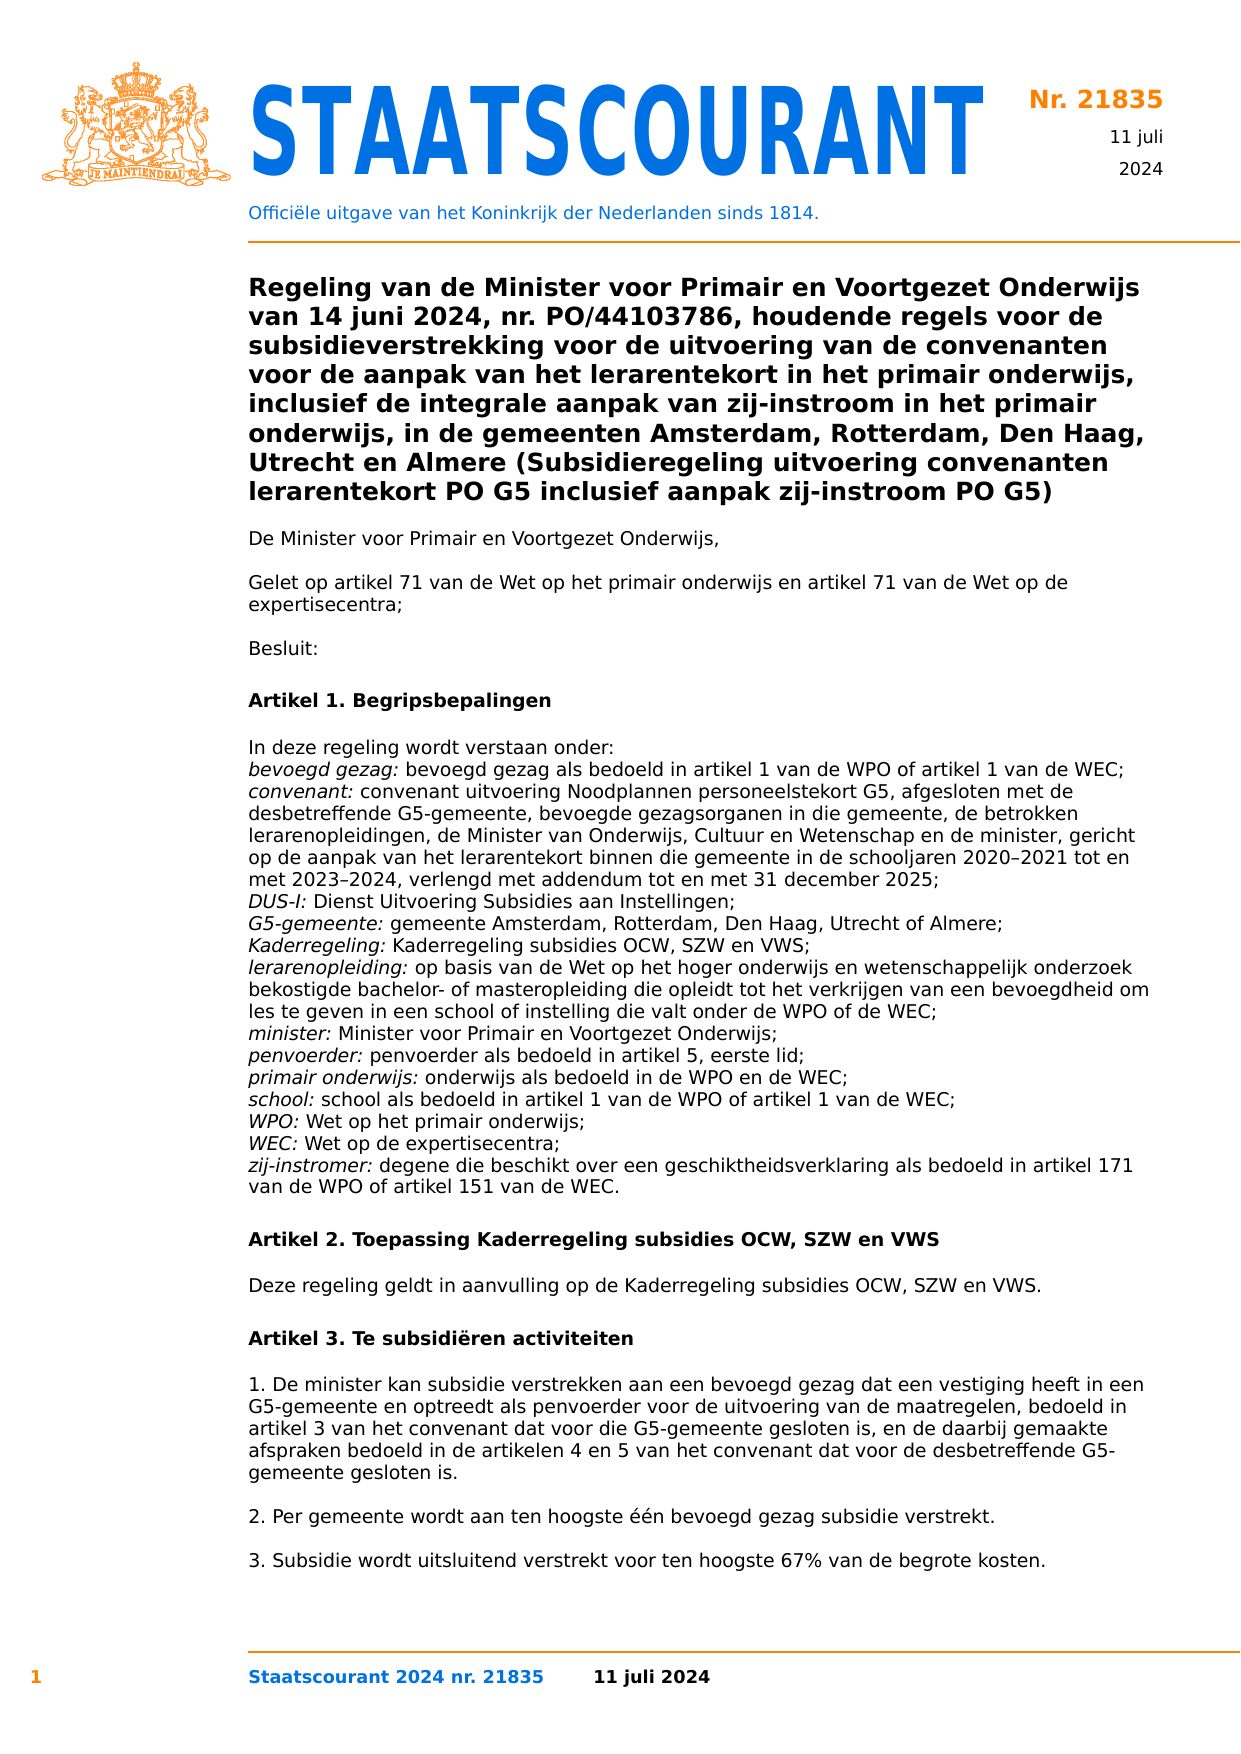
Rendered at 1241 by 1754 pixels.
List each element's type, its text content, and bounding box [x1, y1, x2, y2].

table_cell 11 juli [998, 121, 1240, 153]
subtitle Artikel 1. Begripsbepalingen [248, 690, 1163, 712]
text minister: Minister voor Primair en Voortgezet Onderwijs; [248, 1023, 1163, 1044]
table_header Nr. 21835 [998, 62, 1240, 121]
table_cell Officiële uitgave van het Koninkrijk der Nederlanden sinds 1814. [248, 203, 1240, 241]
text zij-instromer: degene die beschikt over een geschiktheidsverklaring als bedoeld in artikel 171 van de WPO of artikel 151 van de WEC. [248, 1154, 1163, 1198]
text Deze regeling geldt in aanvulling op de Kaderregeling subsidies OCW, SZW en VWS. [248, 1275, 1163, 1297]
text In deze regeling wordt verstaan onder: [248, 737, 1163, 759]
text G5-gemeente: gemeente Amsterdam, Rotterdam, Den Haag, Utrecht of Almere; [248, 913, 1163, 935]
subtitle Regeling van de Minister voor Primair en Voortgezet Onderwijs van 14 juni 2024, nr. PO/44103786, houdende regels voor de subsidieverstrekking voor de uitvoering van de convenanten voor de aanpak van het lerarentekort in het primair onderwijs, inclusief de integrale aanpak van zij-instroom in het primair onderwijs, in de gemeenten Amsterdam, Rotterdam, Den Haag, Utrecht en Almere (Subsidieregeling uitvoering convenanten lerarentekort PO G5 inclusief aanpak zij-instroom PO G5) [248, 273, 1163, 506]
text DUS-I: Dienst Uitvoering Subsidies aan Instellingen; [248, 891, 1163, 913]
text bevoegd gezag: bevoegd gezag als bedoeld in artikel 1 van de WPO of artikel 1 van de WEC; [248, 759, 1163, 781]
text Gelet op artikel 71 van de Wet op het primair onderwijs en artikel 71 van de Wet op de expertisecentra; [248, 572, 1163, 616]
text school: school als bedoeld in artikel 1 van de WPO of artikel 1 van de WEC; [248, 1088, 1163, 1111]
table_cell 2024 [998, 153, 1240, 203]
text 3. Subsidie wordt uitsluitend verstrekt voor ten hoogste 67% van de begrote kosten. [248, 1550, 1163, 1572]
text convenant: convenant uitvoering Noodplannen personeelstekort G5, afgesloten met de desbetreffende G5-gemeente, bevoegde gezagsorganen in die gemeente, de betrokken lerarenopleidingen, de Minister van Onderwijs, Cultuur en Wetenschap en de minister, gericht op de aanpak van het lerarentekort binnen die gemeente in de schooljaren 2020–2021 tot en met 2023–2024, verlengd met addendum tot en met 31 december 2025; [248, 781, 1163, 891]
text 2. Per gemeente wordt aan ten hoogste één bevoegd gezag subsidie verstrekt. [248, 1506, 1163, 1528]
text Kaderregeling: Kaderregeling subsidies OCW, SZW en VWS; [248, 935, 1163, 957]
text lerarenopleiding: op basis van de Wet op het hoger onderwijs en wetenschappelijk onderzoek bekostigde bachelor- of masteropleiding die opleidt tot het verkrijgen van een bevoegdheid om les te geven in een school of instelling die valt onder de WPO of de WEC; [248, 957, 1163, 1023]
table_header STAATSCOURANT [248, 62, 998, 203]
text Besluit: [248, 638, 1163, 660]
text WEC: Wet op de expertisecentra; [248, 1132, 1163, 1154]
text penvoerder: penvoerder als bedoeld in artikel 5, eerste lid; [248, 1044, 1163, 1067]
table_header [25, 62, 248, 241]
text primair onderwijs: onderwijs als bedoeld in de WPO en de WEC; [248, 1067, 1163, 1088]
text 1. De minister kan subsidie verstrekken aan een bevoegd gezag dat een vestiging heeft in een G5-gemeente en optreedt als penvoerder voor de uitvoering van de maatregelen, bedoeld in artikel 3 van het convenant dat voor die G5-gemeente gesloten is, en de daarbij gemaakte afspraken bedoeld in de artikelen 4 en 5 van het convenant dat voor de desbetreffende G5-gemeente gesloten is. [248, 1374, 1163, 1484]
picture [41, 62, 231, 186]
text De Minister voor Primair en Voortgezet Onderwijs, [248, 528, 1163, 550]
subtitle Artikel 3. Te subsidiëren activiteiten [248, 1327, 1163, 1349]
subtitle Artikel 2. Toepassing Kaderregeling subsidies OCW, SZW en VWS [248, 1228, 1163, 1250]
text WPO: Wet op het primair onderwijs; [248, 1111, 1163, 1132]
